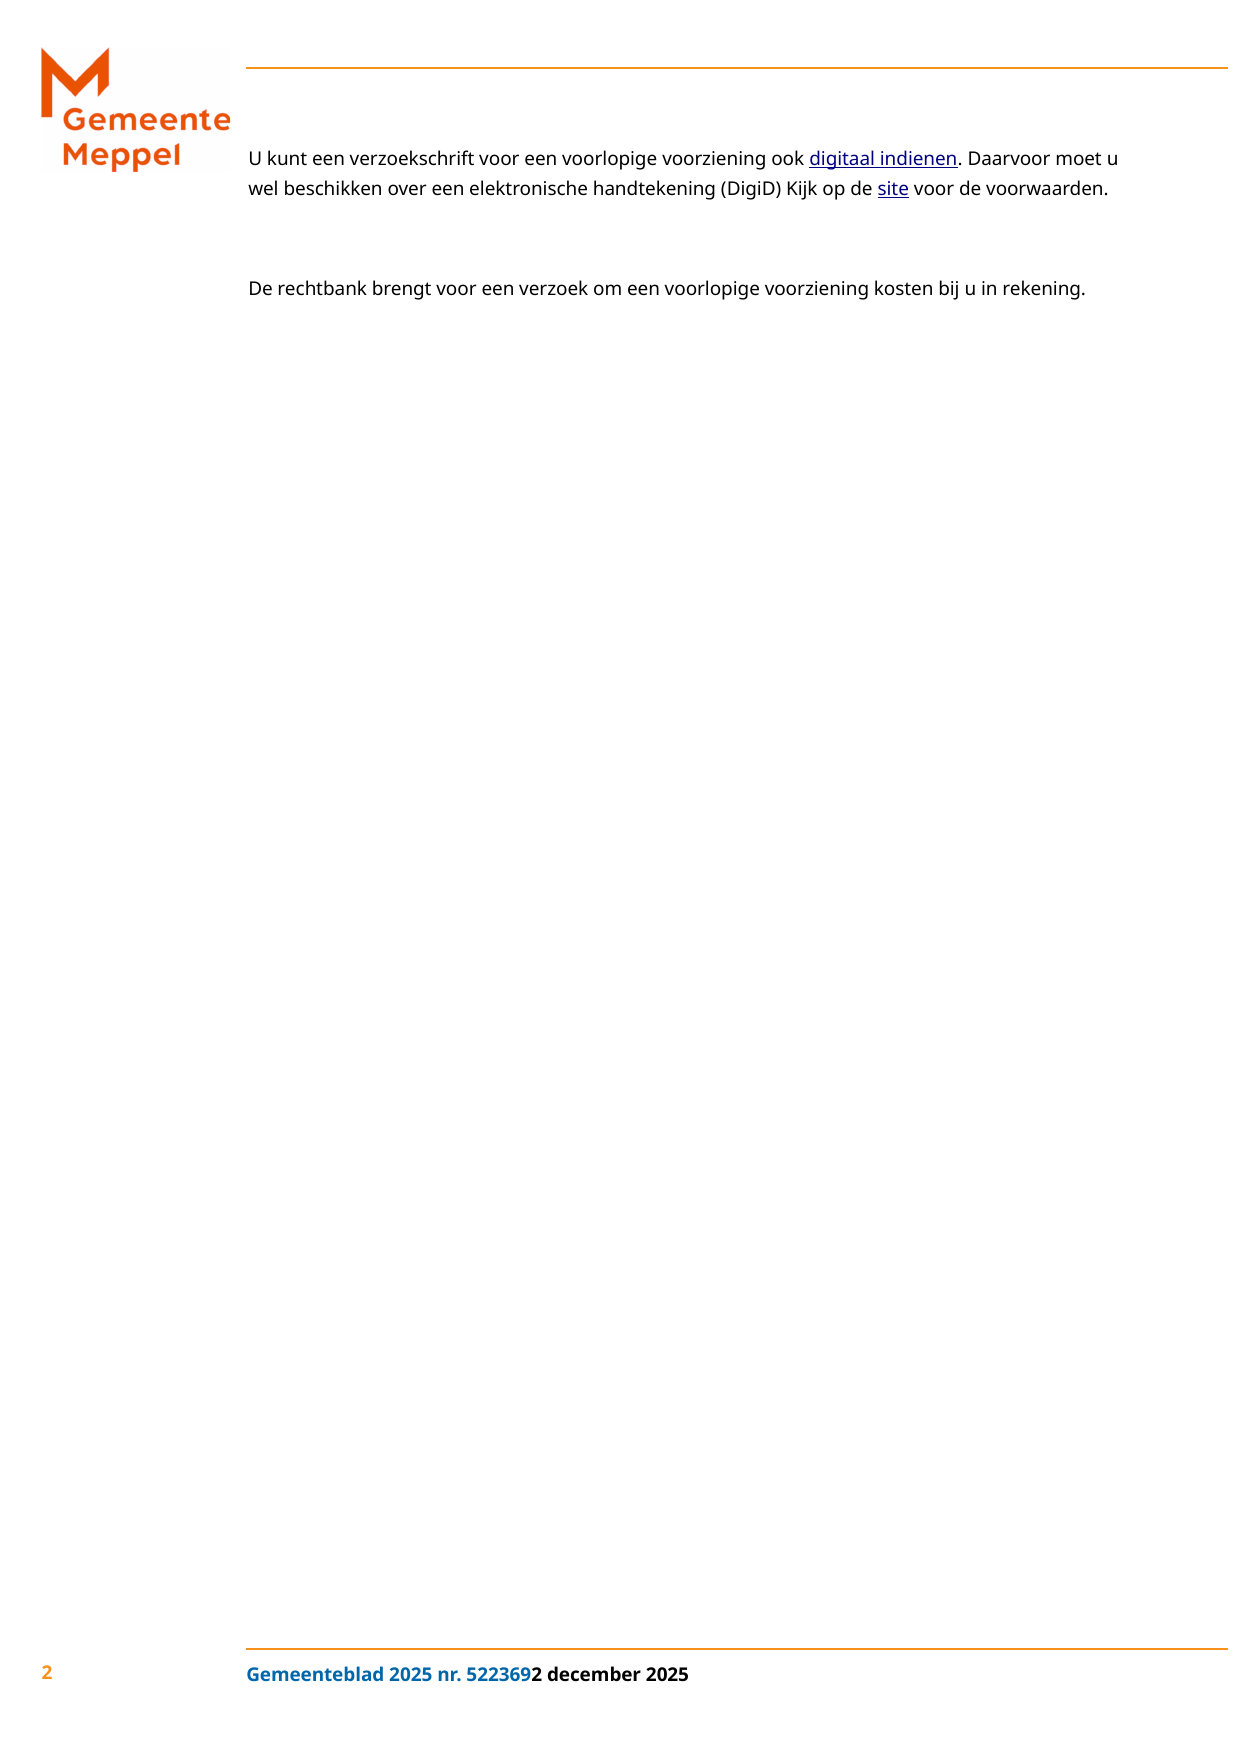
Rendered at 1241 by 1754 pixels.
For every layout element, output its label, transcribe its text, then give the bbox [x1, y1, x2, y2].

text De rechtbank brengt voor een verzoek om een voorlopige voorziening kosten bij u in rekening. [248, 276, 1152, 301]
picture [41, 47, 231, 172]
text U kunt een verzoekschrift voor een voorlopige voorziening ook digitaal indienen. Daarvoor moet u wel beschikken over een elektronische handtekening (DigiD) Kijk op de site voor de voorwaarden. [248, 145, 1152, 201]
